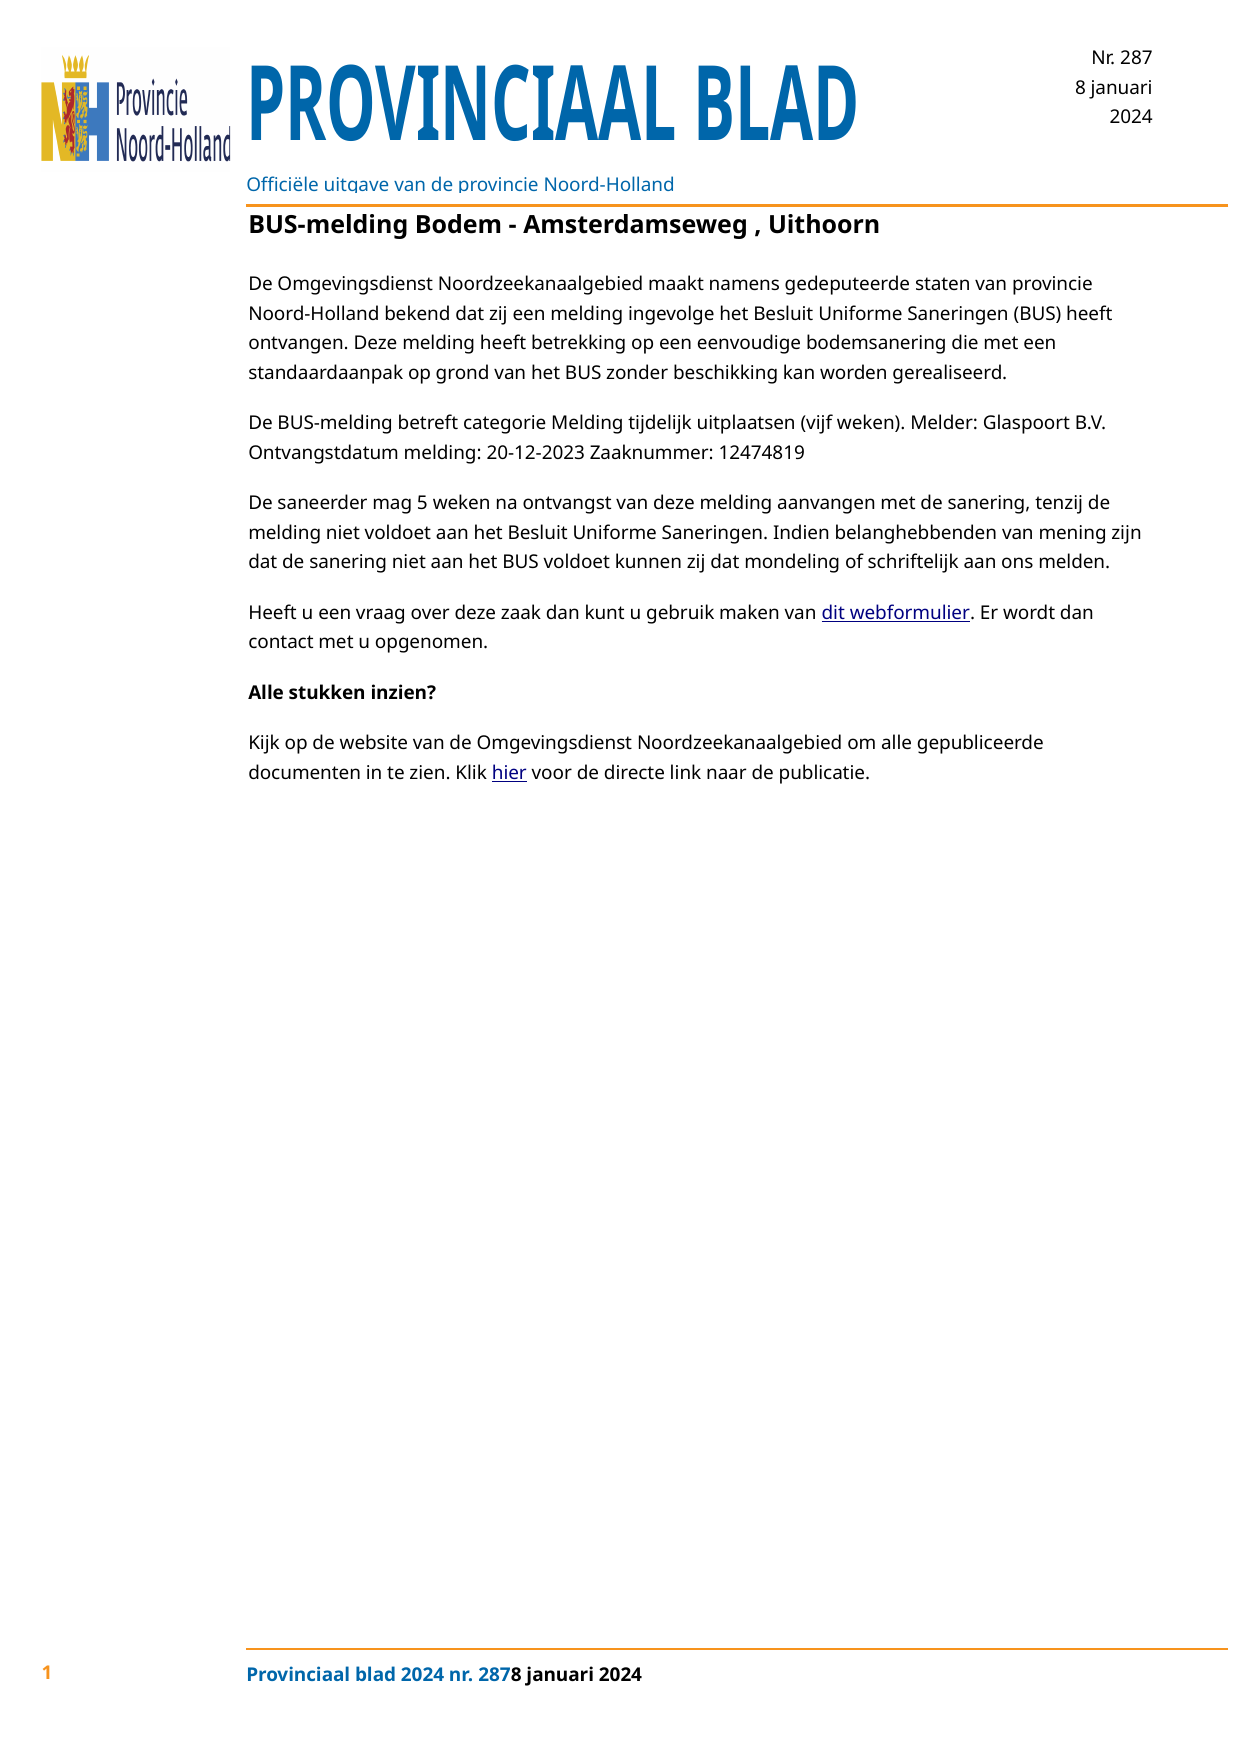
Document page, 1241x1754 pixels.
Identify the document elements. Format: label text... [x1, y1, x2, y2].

text De BUS-melding betreft categorie Melding tijdelijk uitplaatsen (vijf weken). Melder: Glaspoort B.V. Ontvangstdatum melding: 20-12-2023 Zaaknummer: 12474819 [248, 409, 1152, 465]
text De Omgevingsdienst Noordzeekanaalgebied maakt namens gedeputeerde staten van provincie Noord-Holland bekend dat zij een melding ingevolge het Besluit Uniforme Saneringen (BUS) heeft ontvangen. Deze melding heeft betrekking op een eenvoudige bodemsanering die met een standaardaanpak op grond van het BUS zonder beschikking kan worden gerealiseerd. [248, 270, 1152, 385]
text Heeft u een vraag over deze zaak dan kunt u gebruik maken van dit webformulier. Er wordt dan contact met u opgenomen. [248, 599, 1152, 654]
text Alle stukken inzien? [248, 679, 1152, 705]
text BUS-melding Bodem - Amsterdamseweg , Uithoorn [248, 207, 1152, 241]
text De saneerder mag 5 weken na ontvangst van deze melding aanvangen met de sanering, tenzij de melding niet voldoet aan het Besluit Uniforme Saneringen. Indien belanghebbenden van mening zijn dat de sanering niet aan het BUS voldoet kunnen zij dat mondeling of schriftelijk aan ons melden. [248, 489, 1152, 574]
text Kijk op de website van de Omgevingsdienst Noordzeekanaalgebied om alle gepubliceerde documenten in te zien. Klik hier voor de directe link naar de publicatie. [248, 729, 1152, 785]
picture [41, 47, 231, 172]
